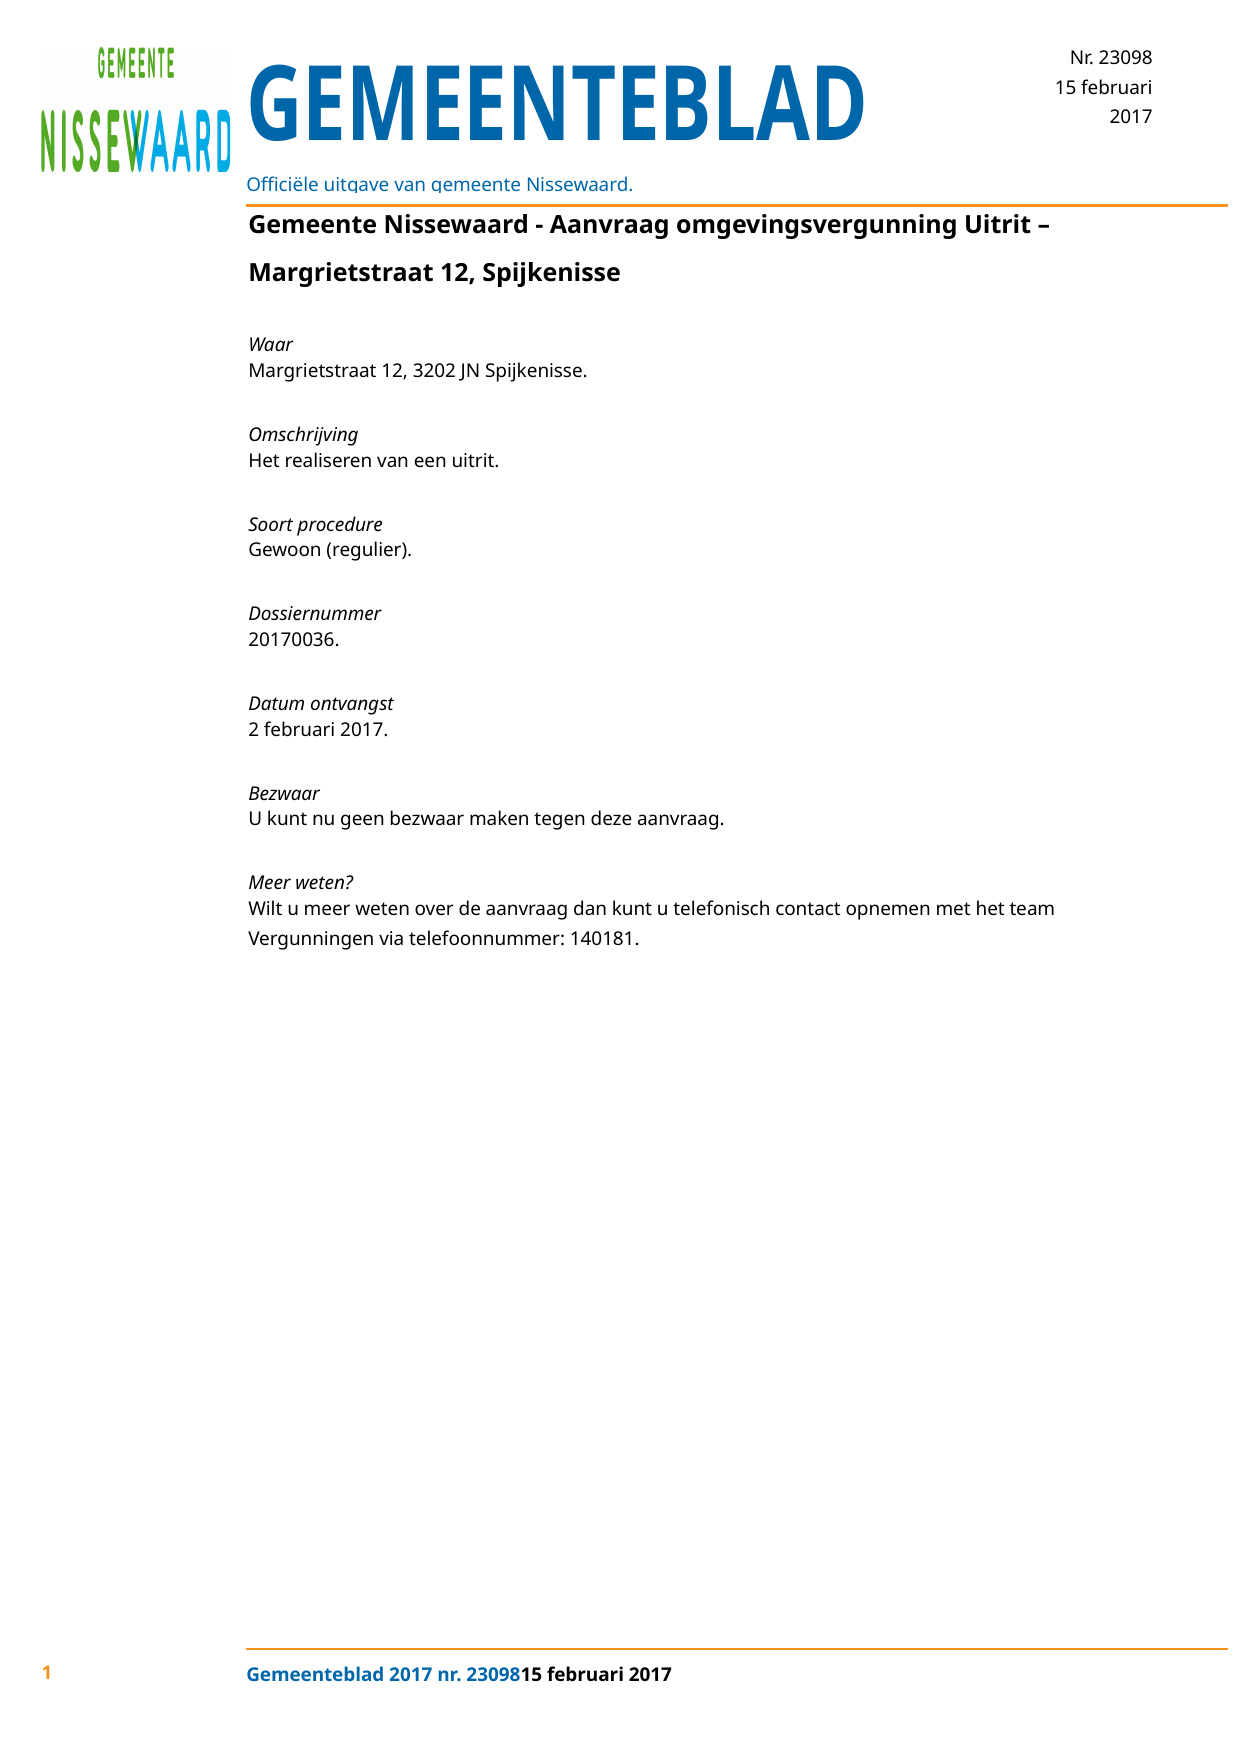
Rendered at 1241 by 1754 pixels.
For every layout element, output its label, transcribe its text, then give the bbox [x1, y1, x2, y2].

picture [200, 151, 206, 172]
text Gemeente Nissewaard - Aanvraag omgevingsvergunning Uitrit – Margrietstraat 12, Spijkenisse [248, 207, 1152, 288]
picture [41, 47, 231, 172]
text U kunt nu geen bezwaar maken tegen deze aanvraag. [248, 806, 1152, 831]
picture [176, 157, 187, 172]
picture [154, 157, 165, 172]
text Soort procedure [248, 511, 1152, 537]
text Omschrijving [248, 421, 1152, 447]
text Het realiseren van een uitrit. [248, 447, 1152, 473]
text Gewoon (regulier). [248, 537, 1152, 562]
text Dossiernummer [248, 601, 1152, 626]
picture [222, 122, 227, 160]
text Datum ontvangst [248, 690, 1152, 716]
text 2 februari 2017. [248, 716, 1152, 742]
picture [201, 122, 206, 138]
text 20170036. [248, 626, 1152, 652]
text Margrietstraat 12, 3202 JN Spijkenisse. [248, 357, 1152, 383]
text Waar [248, 331, 1152, 357]
text Wilt u meer weten over de aanvraag dan kunt u telefonisch contact opnemen met het team Vergunningen via telefoonnummer: 140181. [248, 895, 1152, 951]
text Meer weten? [248, 869, 1152, 895]
text Bezwaar [248, 780, 1152, 806]
